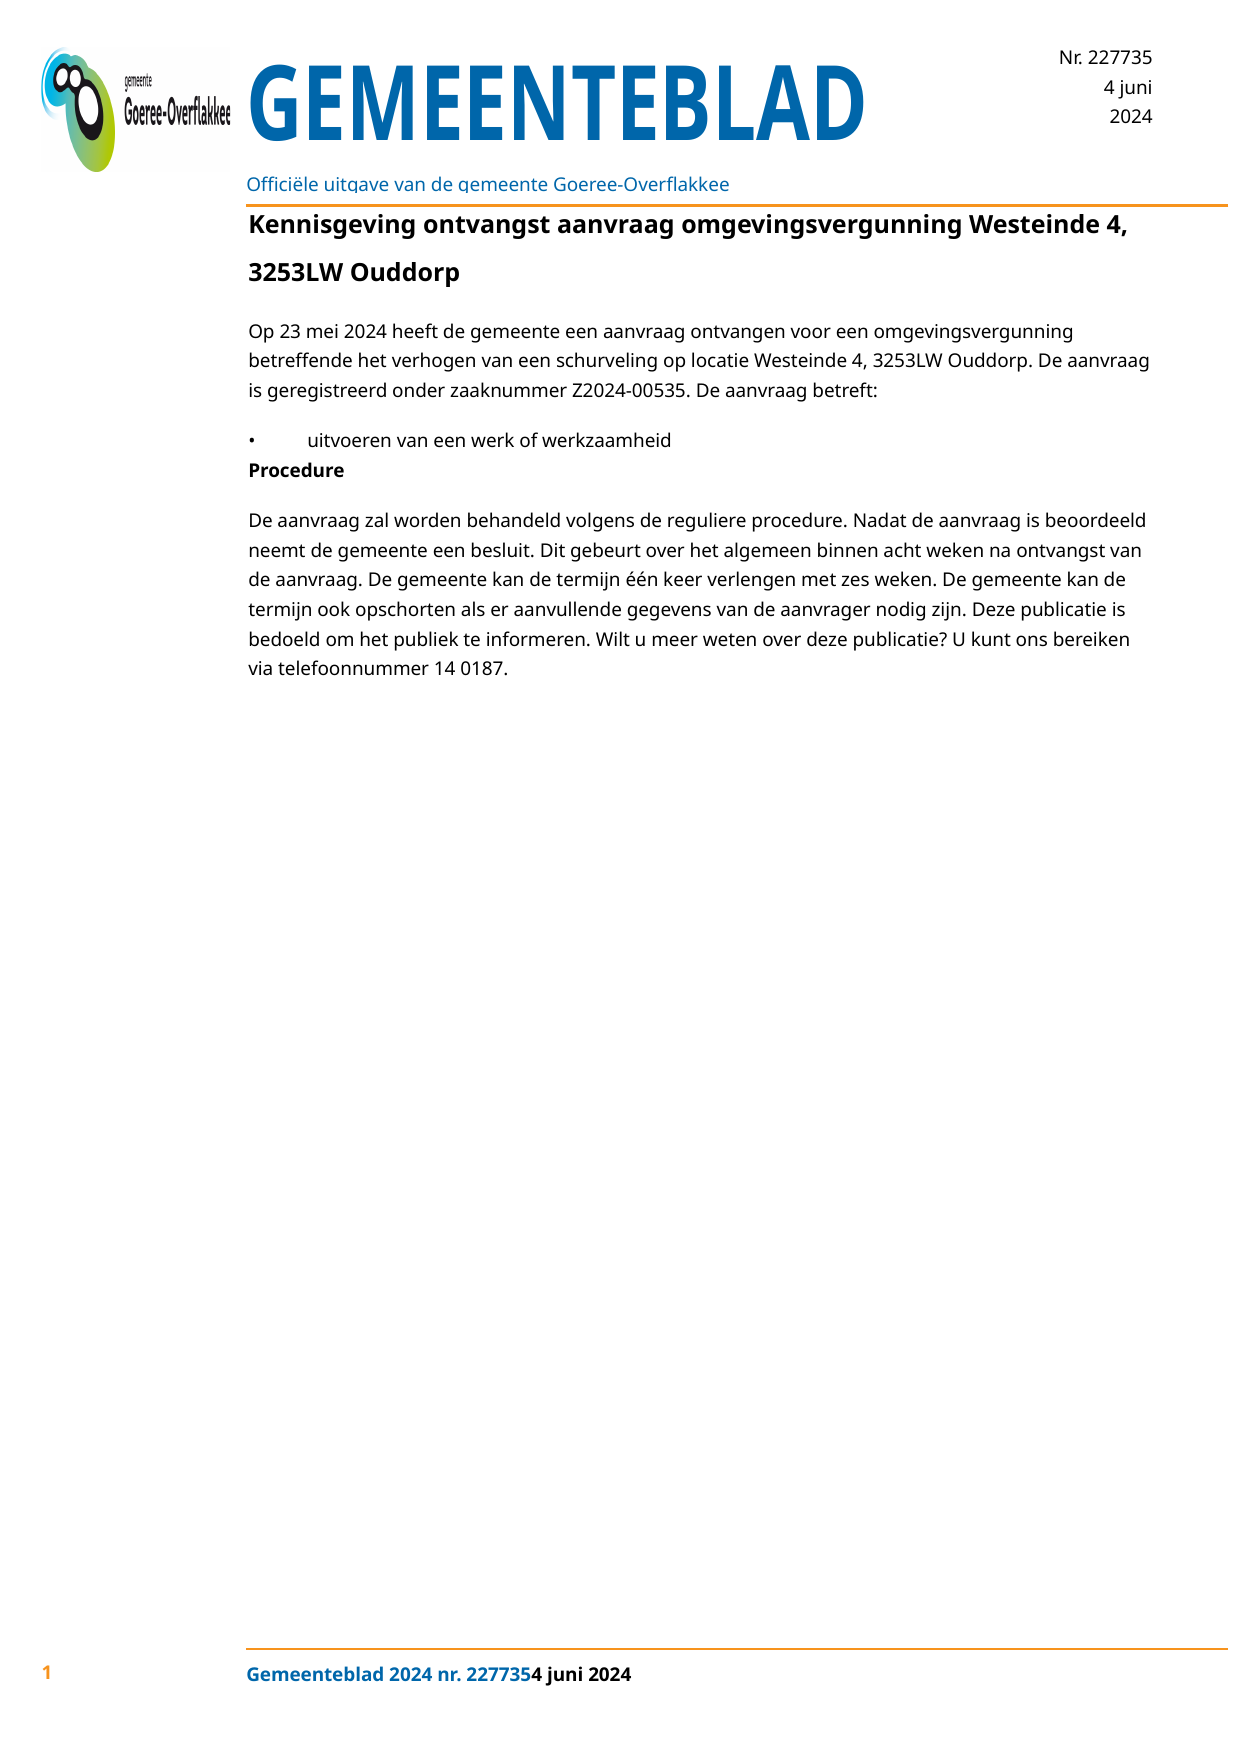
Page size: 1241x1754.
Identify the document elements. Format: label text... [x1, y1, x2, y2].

list uitvoeren van een werk of werkzaamheid [248, 427, 1152, 453]
text Op 23 mei 2024 heeft de gemeente een aanvraag ontvangen voor een omgevingsvergunning betreffende het verhogen van een schurveling op locatie Westeinde 4, 3253LW Ouddorp. De aanvraag is geregistreerd onder zaaknummer Z2024-00535. De aanvraag betreft: [248, 318, 1152, 403]
text Procedure [248, 457, 1152, 483]
text Kennisgeving ontvangst aanvraag omgevingsvergunning Westeinde 4, 3253LW Ouddorp [248, 207, 1152, 288]
text De aanvraag zal worden behandeld volgens de reguliere procedure. Nadat de aanvraag is beoordeeld neemt de gemeente een besluit. Dit gebeurt over het algemeen binnen acht weken na ontvangst van de aanvraag. De gemeente kan de termijn één keer verlengen met zes weken. De gemeente kan de termijn ook opschorten als er aanvullende gegevens van de aanvrager nodig zijn. Deze publicatie is bedoeld om het publiek te informeren. Wilt u meer weten over deze publicatie? U kunt ons bereiken via telefoonnummer 14 0187. [248, 507, 1152, 681]
picture [41, 47, 231, 172]
